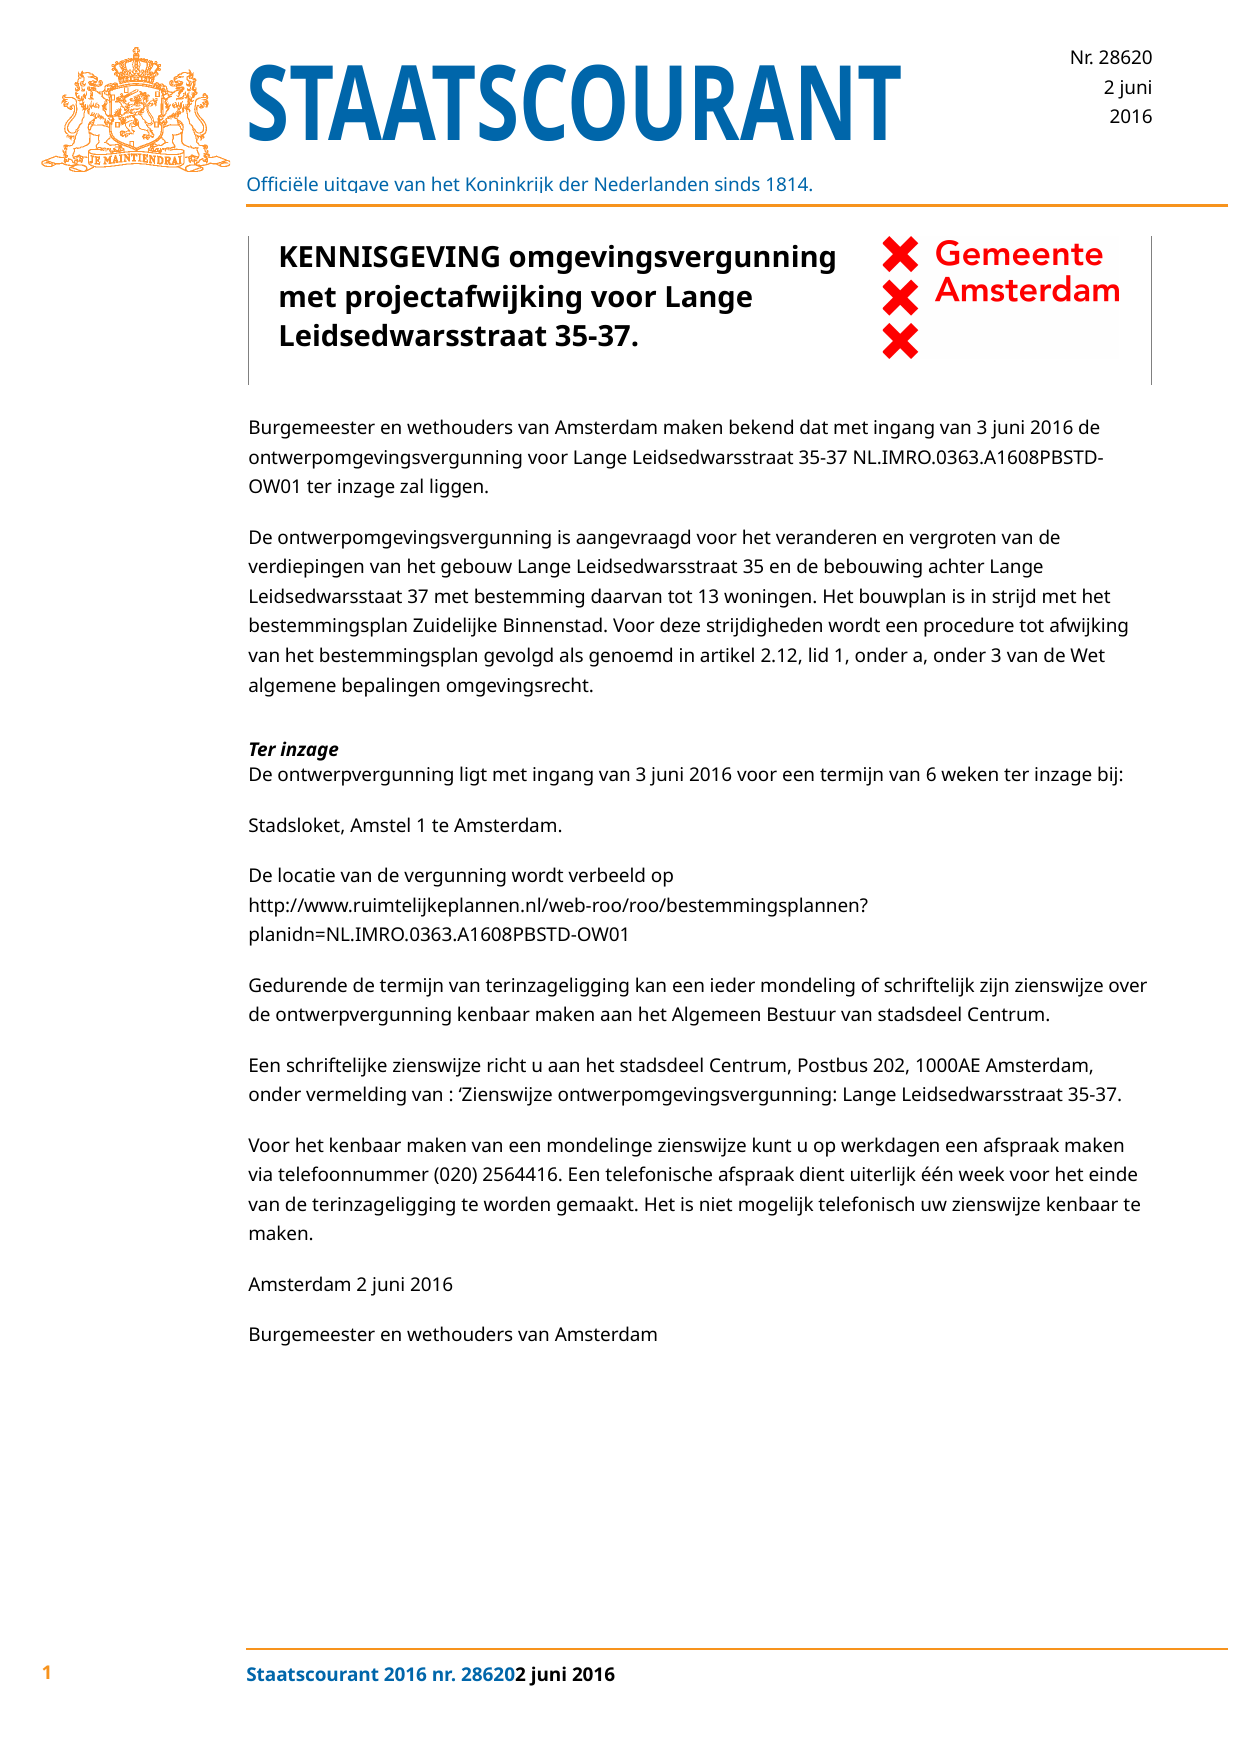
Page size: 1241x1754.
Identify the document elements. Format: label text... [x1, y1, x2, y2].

table_header KENNISGEVING omgevingsvergunning met projectafwijking voor Lange Leidsedwarsstraat 35-37. [249, 236, 850, 385]
text Voor het kenbaar maken van een mondelinge zienswijze kunt u op werkdagen een afspraak maken via telefoonnummer (020) 2564416. Een telefonische afspraak dient uiterlijk één week voor het einde van de terinzageligging te worden gemaakt. Het is niet mogelijk telefonisch uw zienswijze kenbaar te maken. [248, 1132, 1152, 1246]
text Amsterdam 2 juni 2016 [248, 1271, 1152, 1297]
text Stadsloket, Amstel 1 te Amsterdam. [248, 812, 1152, 838]
text De locatie van de vergunning wordt verbeeld op http://www.ruimtelijkeplannen.nl/web-roo/roo/bestemmingsplannen?planidn=NL.IMRO.0363.A1608PBSTD-OW01 [248, 862, 1152, 947]
text Burgemeester en wethouders van Amsterdam maken bekend dat met ingang van 3 juni 2016 de ontwerpomgevingsvergunning voor Lange Leidsedwarsstraat 35-37 NL.IMRO.0363.A1608PBSTD-OW01 ter inzage zal liggen. [248, 414, 1152, 499]
text Burgemeester en wethouders van Amsterdam [248, 1321, 1152, 1347]
text De ontwerpvergunning ligt met ingang van 3 juni 2016 voor een termijn van 6 weken ter inzage bij: [248, 761, 1152, 787]
picture [882, 236, 1119, 359]
text De ontwerpomgevingsvergunning is aangevraagd voor het veranderen en vergroten van de verdiepingen van het gebouw Lange Leidsedwarsstraat 35 en de bebouwing achter Lange Leidsedwarsstaat 37 met bestemming daarvan tot 13 woningen. Het bouwplan is in strijd met het bestemmingsplan Zuidelijke Binnenstad. Voor deze strijdigheden wordt een procedure tot afwijking van het bestemmingsplan gevolgd als genoemd in artikel 2.12, lid 1, onder a, onder 3 van de Wet algemene bepalingen omgevingsrecht. [248, 524, 1152, 697]
table_header [850, 236, 1151, 385]
text Ter inzage [248, 736, 1152, 761]
text Gedurende de termijn van terinzageligging kan een ieder mondeling of schriftelijk zijn zienswijze over de ontwerpvergunning kenbaar maken aan het Algemeen Bestuur van stadsdeel Centrum. [248, 972, 1152, 1027]
text Een schriftelijke zienswijze richt u aan het stadsdeel Centrum, Postbus 202, 1000AE Amsterdam, onder vermelding van : ‘Zienswijze ontwerpomgevingsvergunning: Lange Leidsedwarsstraat 35-37. [248, 1052, 1152, 1107]
picture [41, 47, 231, 172]
